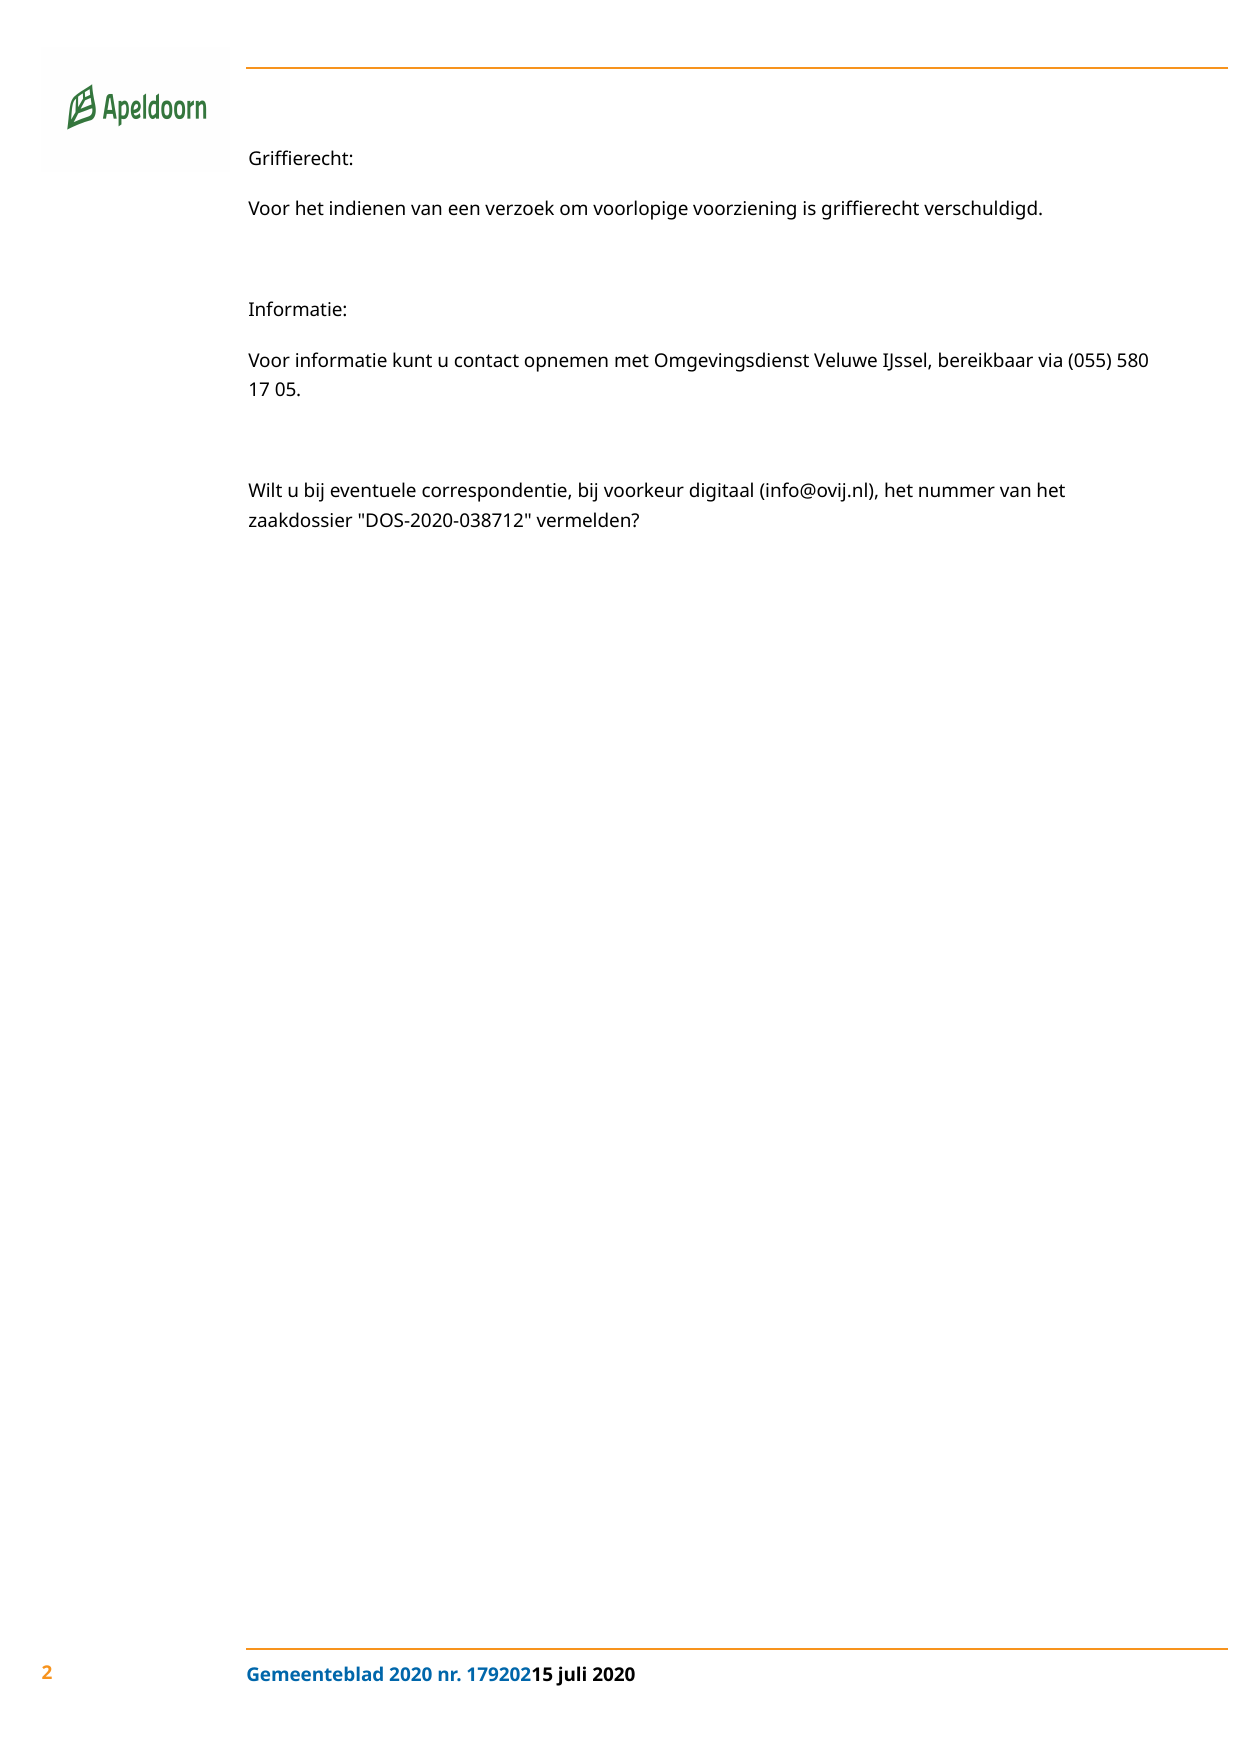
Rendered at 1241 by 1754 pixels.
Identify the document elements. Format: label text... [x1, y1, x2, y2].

text Griffierecht: [248, 145, 1152, 171]
text Wilt u bij eventuele correspondentie, bij voorkeur digitaal (info@ovij.nl), het nummer van het zaakdossier "DOS-2020-038712" vermelden? [248, 477, 1152, 533]
text Informatie: [248, 296, 1152, 322]
text Voor het indienen van een verzoek om voorlopige voorziening is griffierecht verschuldigd. [248, 196, 1152, 221]
picture [41, 47, 231, 172]
text Voor informatie kunt u contact opnemen met Omgevingsdienst Veluwe IJssel, bereikbaar via (055) 580 17 05. [248, 347, 1152, 402]
